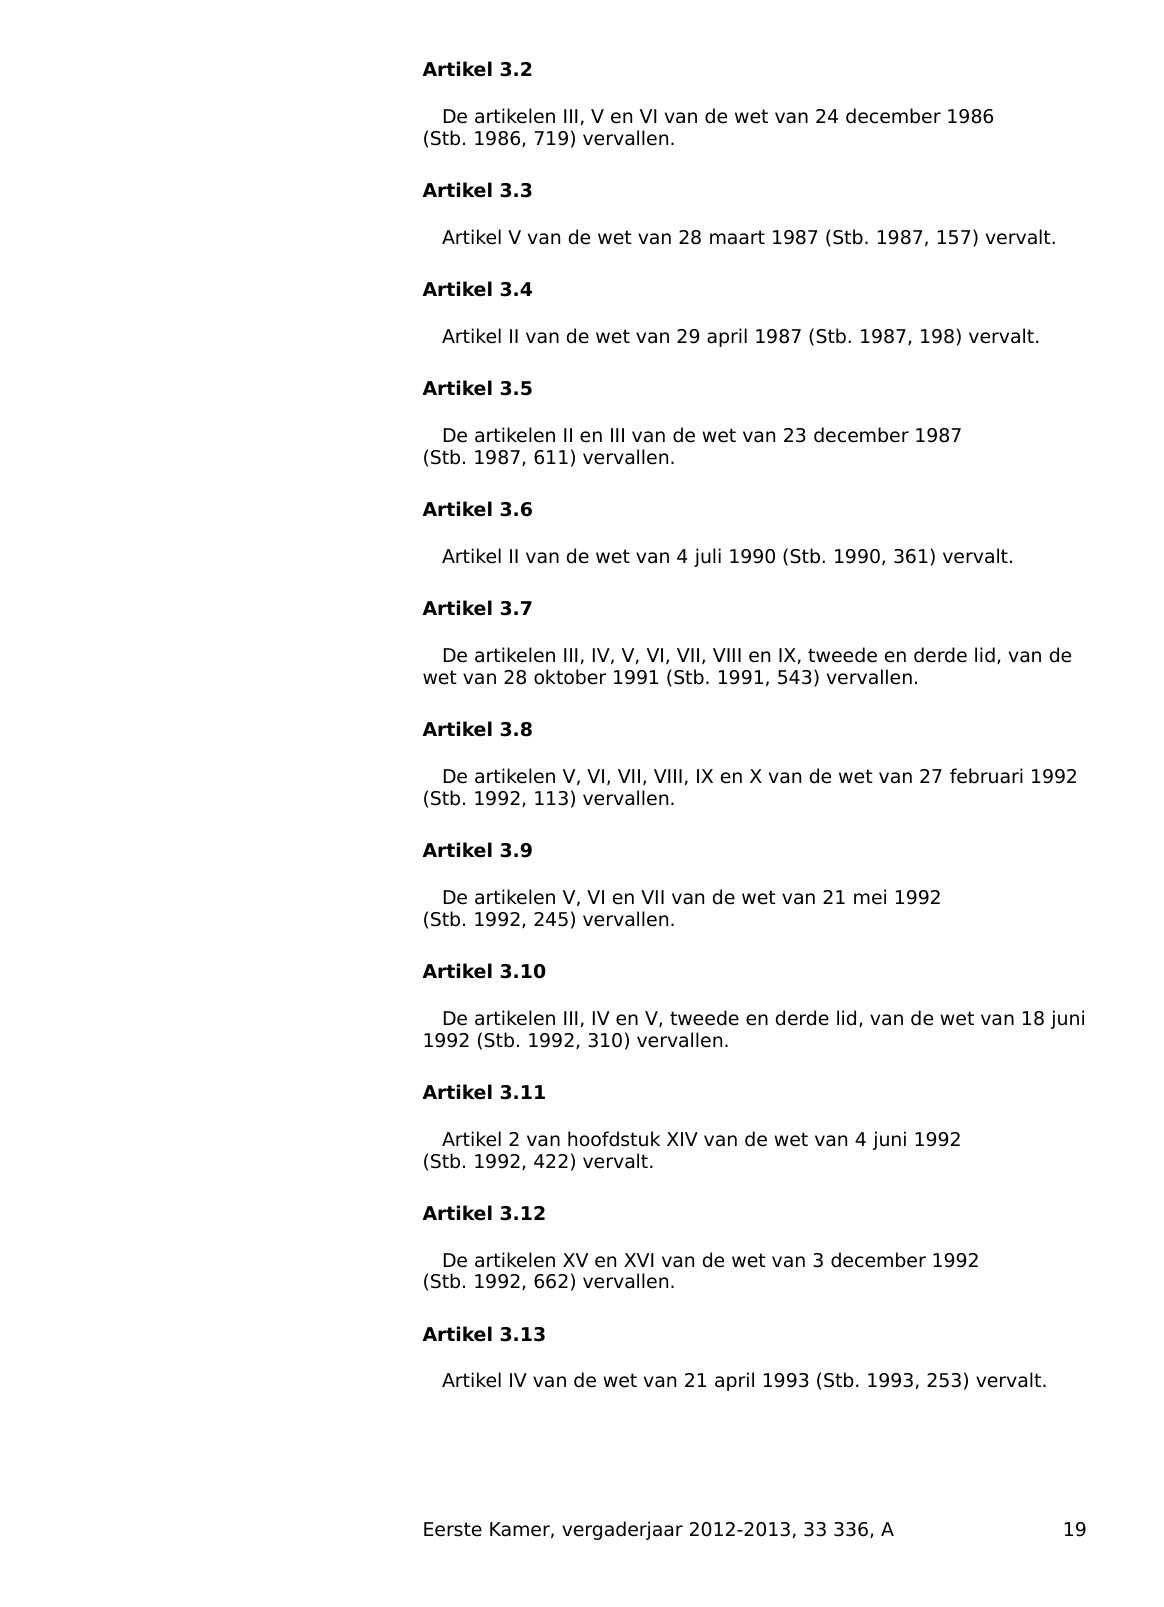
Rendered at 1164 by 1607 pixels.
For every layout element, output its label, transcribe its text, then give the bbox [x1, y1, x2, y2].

text De artikelen III, V en VI van de wet van 24 december 1986 (Stb. 1986, 719) vervallen. [422, 106, 1087, 150]
subtitle Artikel 3.10 [422, 961, 1087, 983]
text Artikel II van de wet van 4 juli 1990 (Stb. 1990, 361) vervalt. [422, 546, 1087, 568]
text Artikel V van de wet van 28 maart 1987 (Stb. 1987, 157) vervalt. [422, 227, 1087, 249]
text De artikelen III, IV, V, VI, VII, VIII en IX, tweede en derde lid, van de wet van 28 oktober 1991 (Stb. 1991, 543) vervallen. [422, 645, 1087, 689]
subtitle Artikel 3.6 [422, 499, 1087, 521]
subtitle Artikel 3.9 [422, 840, 1087, 862]
subtitle Artikel 3.2 [422, 59, 1087, 81]
text De artikelen V, VI en VII van de wet van 21 mei 1992 (Stb. 1992, 245) vervallen. [422, 887, 1087, 931]
subtitle Artikel 3.7 [422, 598, 1087, 620]
subtitle Artikel 3.12 [422, 1202, 1087, 1224]
text De artikelen II en III van de wet van 23 december 1987 (Stb. 1987, 611) vervallen. [422, 425, 1087, 469]
subtitle Artikel 3.13 [422, 1323, 1087, 1345]
subtitle Artikel 3.3 [422, 180, 1087, 202]
text De artikelen XV en XVI van de wet van 3 december 1992 (Stb. 1992, 662) vervallen. [422, 1249, 1087, 1293]
text Artikel 2 van hoofdstuk XIV van de wet van 4 juni 1992 (Stb. 1992, 422) vervalt. [422, 1128, 1087, 1172]
subtitle Artikel 3.4 [422, 279, 1087, 301]
text De artikelen III, IV en V, tweede en derde lid, van de wet van 18 juni 1992 (Stb. 1992, 310) vervallen. [422, 1008, 1087, 1052]
subtitle Artikel 3.11 [422, 1082, 1087, 1103]
text Artikel II van de wet van 29 april 1987 (Stb. 1987, 198) vervalt. [422, 326, 1087, 348]
subtitle Artikel 3.5 [422, 378, 1087, 400]
subtitle Artikel 3.8 [422, 719, 1087, 741]
text Artikel IV van de wet van 21 april 1993 (Stb. 1993, 253) vervalt. [422, 1370, 1087, 1392]
text De artikelen V, VI, VII, VIII, IX en X van de wet van 27 februari 1992 (Stb. 1992, 113) vervallen. [422, 766, 1087, 810]
